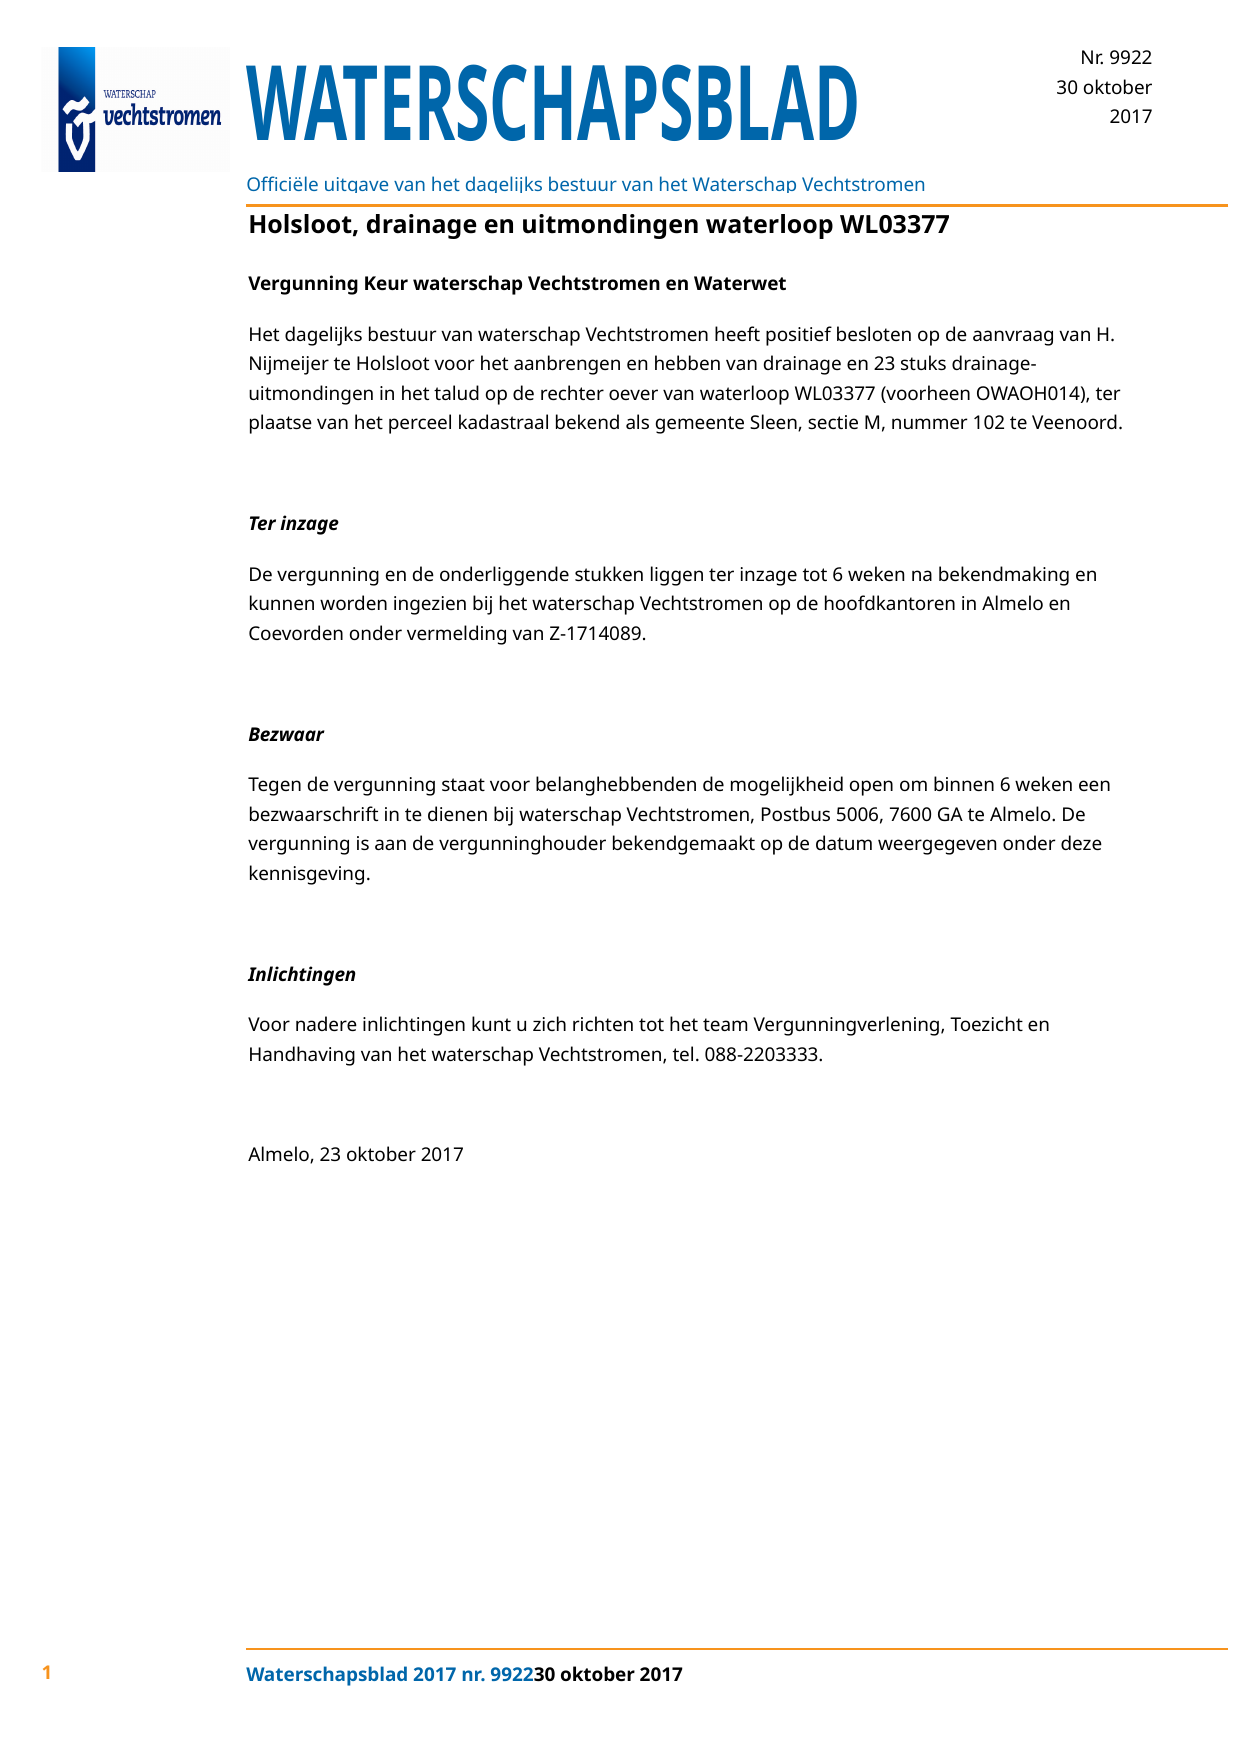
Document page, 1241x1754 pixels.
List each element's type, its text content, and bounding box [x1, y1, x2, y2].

text Inlichtingen [248, 961, 1152, 986]
text Ter inzage [248, 510, 1152, 536]
text Tegen de vergunning staat voor belanghebbenden de mogelijkheid open om binnen 6 weken een bezwaarschrift in te dienen bij waterschap Vechtstromen, Postbus 5006, 7600 GA te Almelo. De vergunning is aan de vergunninghouder bekendgemaakt op de datum weergegeven onder deze kennisgeving. [248, 771, 1152, 886]
text Almelo, 23 oktober 2017 [248, 1142, 1152, 1167]
text Vergunning Keur waterschap Vechtstromen en Waterwet [248, 270, 1152, 296]
text De vergunning en de onderliggende stukken liggen ter inzage tot 6 weken na bekendmaking en kunnen worden ingezien bij het waterschap Vechtstromen op de hoofdkantoren in Almelo en Coevorden onder vermelding van Z-1714089. [248, 561, 1152, 646]
text Bezwaar [248, 721, 1152, 746]
text Voor nadere inlichtingen kunt u zich richten tot het team Vergunningverlening, Toezicht en Handhaving van het waterschap Vechtstromen, tel. 088-2203333. [248, 1011, 1152, 1066]
text Holsloot, drainage en uitmondingen waterloop WL03377 [248, 207, 1152, 241]
text Het dagelijks bestuur van waterschap Vechtstromen heeft positief besloten op de aanvraag van H. Nijmeijer te Holsloot voor het aanbrengen en hebben van drainage en 23 stuks drainage-uitmondingen in het talud op de rechter oever van waterloop WL03377 (voorheen OWAOH014), ter plaatse van het perceel kadastraal bekend als gemeente Sleen, sectie M, nummer 102 te Veenoord. [248, 321, 1152, 435]
picture [41, 47, 231, 172]
